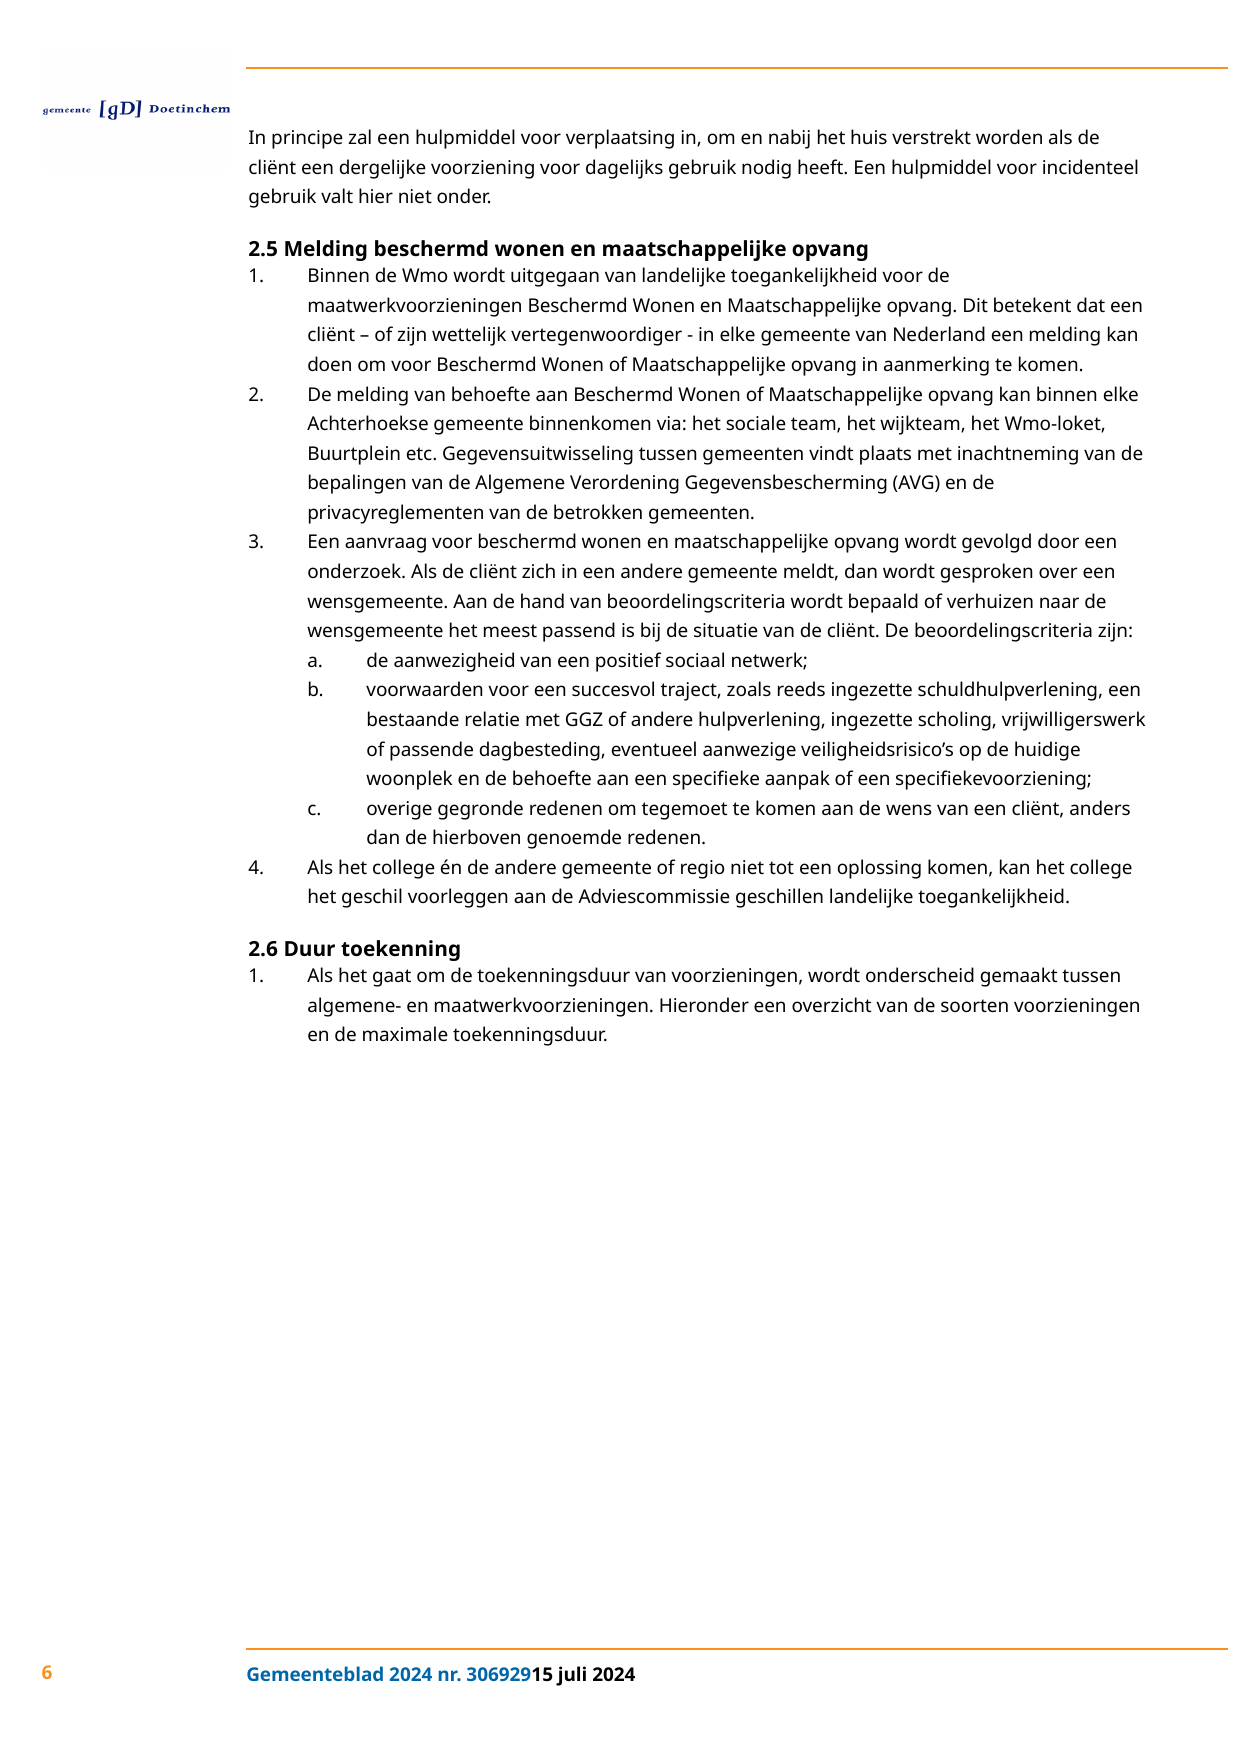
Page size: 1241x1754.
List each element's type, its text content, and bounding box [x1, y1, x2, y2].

list De melding van behoefte aan Beschermd Wonen of Maatschappelijke opvang kan binnen elke Achterhoekse gemeente binnenkomen via: het sociale team, het wijkteam, het Wmo-loket, Buurtplein etc. Gegevensuitwisseling tussen gemeenten vindt plaats met inachtneming van de bepalingen van de Algemene Verordening Gegevensbescherming (AVG) en de privacyreglementen van de betrokken gemeenten. [248, 381, 1152, 525]
picture [41, 47, 231, 172]
list Als het college én de andere gemeente of regio niet tot een oplossing komen, kan het college het geschil voorleggen aan de Adviescommissie geschillen landelijke toegankelijkheid. [248, 854, 1152, 909]
list voorwaarden voor een succesvol traject, zoals reeds ingezette schuldhulpverlening, een bestaande relatie met GGZ of andere hulpverlening, ingezette scholing, vrijwilligerswerk of passende dagbesteding, eventueel aanwezige veiligheidsrisico’s op de huidige woonplek en de behoefte aan een specifieke aanpak of een specifiekevoorziening; [307, 677, 1152, 791]
list Binnen de Wmo wordt uitgegaan van landelijke toegankelijkheid voor de maatwerkvoorzieningen Beschermd Wonen en Maatschappelijke opvang. Dit betekent dat een cliënt – of zijn wettelijk vertegenwoordiger - in elke gemeente van Nederland een melding kan doen om voor Beschermd Wonen of Maatschappelijke opvang in aanmerking te komen. [248, 262, 1152, 377]
list de aanwezigheid van een positief sociaal netwerk; [307, 647, 1152, 673]
text In principe zal een hulpmiddel voor verplaatsing in, om en nabij het huis verstrekt worden als de cliënt een dergelijke voorziening voor dagelijks gebruik nodig heeft. Een hulpmiddel voor incidenteel gebruik valt hier niet onder. [248, 124, 1152, 209]
text 2.5 Melding beschermd wonen en maatschappelijke opvang [248, 234, 1152, 262]
list Als het gaat om de toekenningsduur van voorzieningen, wordt onderscheid gemaakt tussen algemene- en maatwerkvoorzieningen. Hieronder een overzicht van de soorten voorzieningen en de maximale toekenningsduur. [248, 962, 1152, 1047]
text 2.6 Duur toekenning [248, 934, 1152, 962]
list overige gegronde redenen om tegemoet te komen aan de wens van een cliënt, anders dan de hierboven genoemde redenen. [307, 795, 1152, 850]
list Een aanvraag voor beschermd wonen en maatschappelijke opvang wordt gevolgd door een onderzoek. Als de cliënt zich in een andere gemeente meldt, dan wordt gesproken over een wensgemeente. Aan de hand van beoordelingscriteria wordt bepaald of verhuizen naar de wensgemeente het meest passend is bij de situatie van de cliënt. De beoordelingscriteria zijn: [248, 529, 1152, 643]
